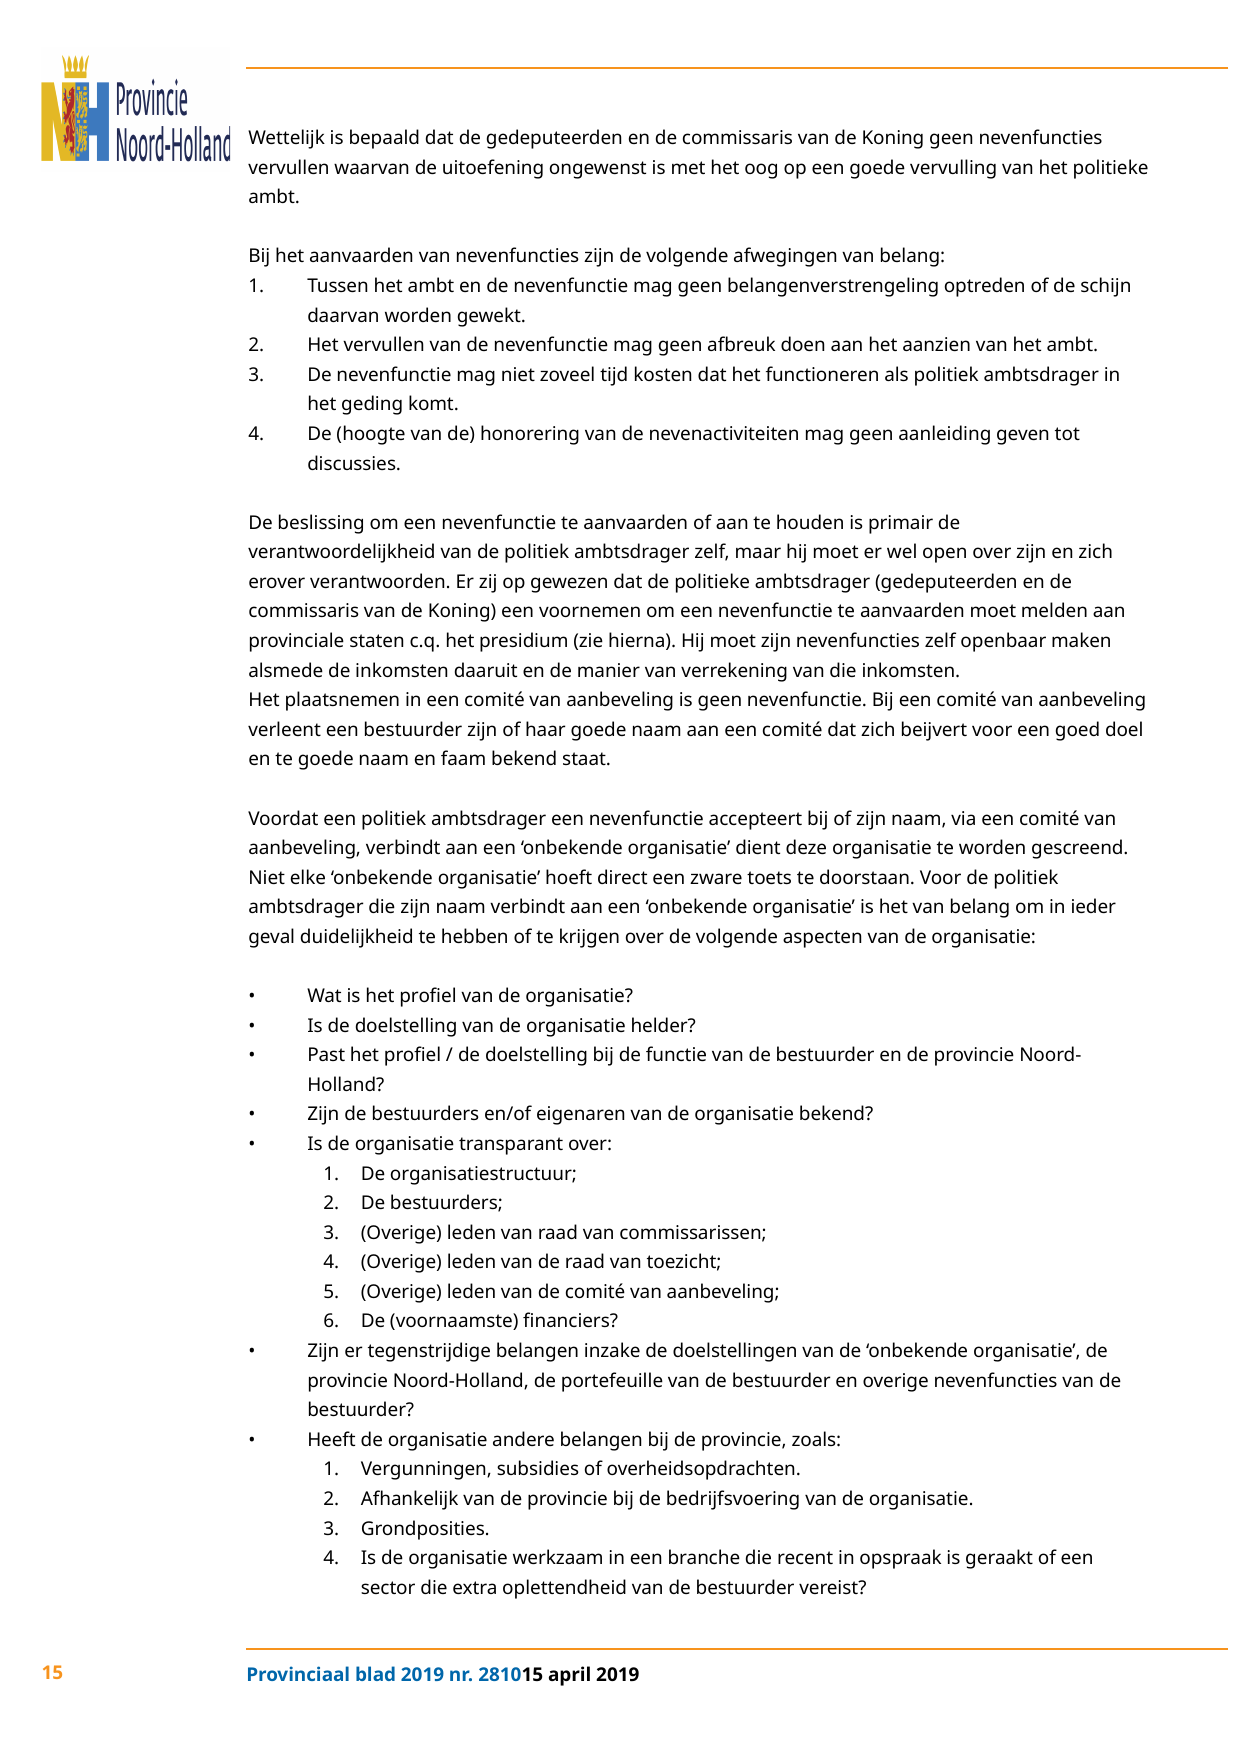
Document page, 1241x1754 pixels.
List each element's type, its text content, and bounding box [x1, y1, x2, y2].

list Past het profiel / de doelstelling bij de functie van de bestuurder en de provincie Noord-Holland? [248, 1041, 1152, 1097]
list Het vervullen van de nevenfunctie mag geen afbreuk doen aan het aanzien van het ambt. [248, 331, 1152, 357]
list Zijn de bestuurders en/of eigenaren van de organisatie bekend? [248, 1101, 1152, 1126]
list Vergunningen, subsidies of overheidsopdrachten. [323, 1456, 1152, 1481]
list (Overige) leden van de raad van toezicht; [323, 1248, 1152, 1274]
list De organisatiestructuur; [323, 1160, 1152, 1186]
picture [41, 47, 231, 172]
list Is de doelstelling van de organisatie helder? [248, 1012, 1152, 1038]
list Wat is het profiel van de organisatie? [248, 982, 1152, 1008]
list (Overige) leden van de comité van aanbeveling; [323, 1278, 1152, 1304]
text Voordat een politiek ambtsdrager een nevenfunctie accepteert bij of zijn naam, via een comité van aanbeveling, verbindt aan een ‘onbekende organisatie’ dient deze organisatie te worden gescreend. Niet elke ‘onbekende organisatie’ hoeft direct een zware toets te doorstaan. Voor de politiek ambtsdrager die zijn naam verbindt aan een ‘onbekende organisatie’ is het van belang om in ieder geval duidelijkheid te hebben of te krijgen over de volgende aspecten van de organisatie: [248, 805, 1152, 949]
text De beslissing om een nevenfunctie te aanvaarden of aan te houden is primair de verantwoordelijkheid van de politiek ambtsdrager zelf, maar hij moet er wel open over zijn en zich erover verantwoorden. Er zij op gewezen dat de politieke ambtsdrager (gedeputeerden en de commissaris van de Koning) een voornemen om een nevenfunctie te aanvaarden moet melden aan provinciale staten c.q. het presidium (zie hierna). Hij moet zijn nevenfuncties zelf openbaar maken alsmede de inkomsten daaruit en de manier van verrekening van die inkomsten. [248, 509, 1152, 683]
list De (hoogte van de) honorering van de nevenactiviteiten mag geen aanleiding geven tot discussies. [248, 420, 1152, 476]
list Is de organisatie transparant over: [248, 1130, 1152, 1156]
list De nevenfunctie mag niet zoveel tijd kosten dat het functioneren als politiek ambtsdrager in het geding komt. [248, 361, 1152, 416]
list Afhankelijk van de provincie bij de bedrijfsvoering van de organisatie. [323, 1485, 1152, 1511]
list De bestuurders; [323, 1189, 1152, 1215]
list Heeft de organisatie andere belangen bij de provincie, zoals: [248, 1426, 1152, 1452]
list Tussen het ambt en de nevenfunctie mag geen belangenverstrengeling optreden of de schijn daarvan worden gewekt. [248, 272, 1152, 328]
list Grondposities. [323, 1515, 1152, 1541]
text Bij het aanvaarden van nevenfuncties zijn de volgende afwegingen van belang: [248, 243, 1152, 268]
text Het plaatsnemen in een comité van aanbeveling is geen nevenfunctie. Bij een comité van aanbeveling verleent een bestuurder zijn of haar goede naam aan een comité dat zich beijvert voor een goed doel en te goede naam en faam bekend staat. [248, 686, 1152, 771]
list Zijn er tegenstrijdige belangen inzake de doelstellingen van de ‘onbekende organisatie’, de provincie Noord-Holland, de portefeuille van de bestuurder en overige nevenfuncties van de bestuurder? [248, 1337, 1152, 1422]
list Is de organisatie werkzaam in een branche die recent in opspraak is geraakt of een sector die extra oplettendheid van de bestuurder vereist? [323, 1544, 1152, 1600]
text Wettelijk is bepaald dat de gedeputeerden en de commissaris van de Koning geen nevenfuncties vervullen waarvan de uitoefening ongewenst is met het oog op een goede vervulling van het politieke ambt. [248, 124, 1152, 209]
list De (voornaamste) financiers? [323, 1308, 1152, 1333]
list (Overige) leden van raad van commissarissen; [323, 1219, 1152, 1245]
